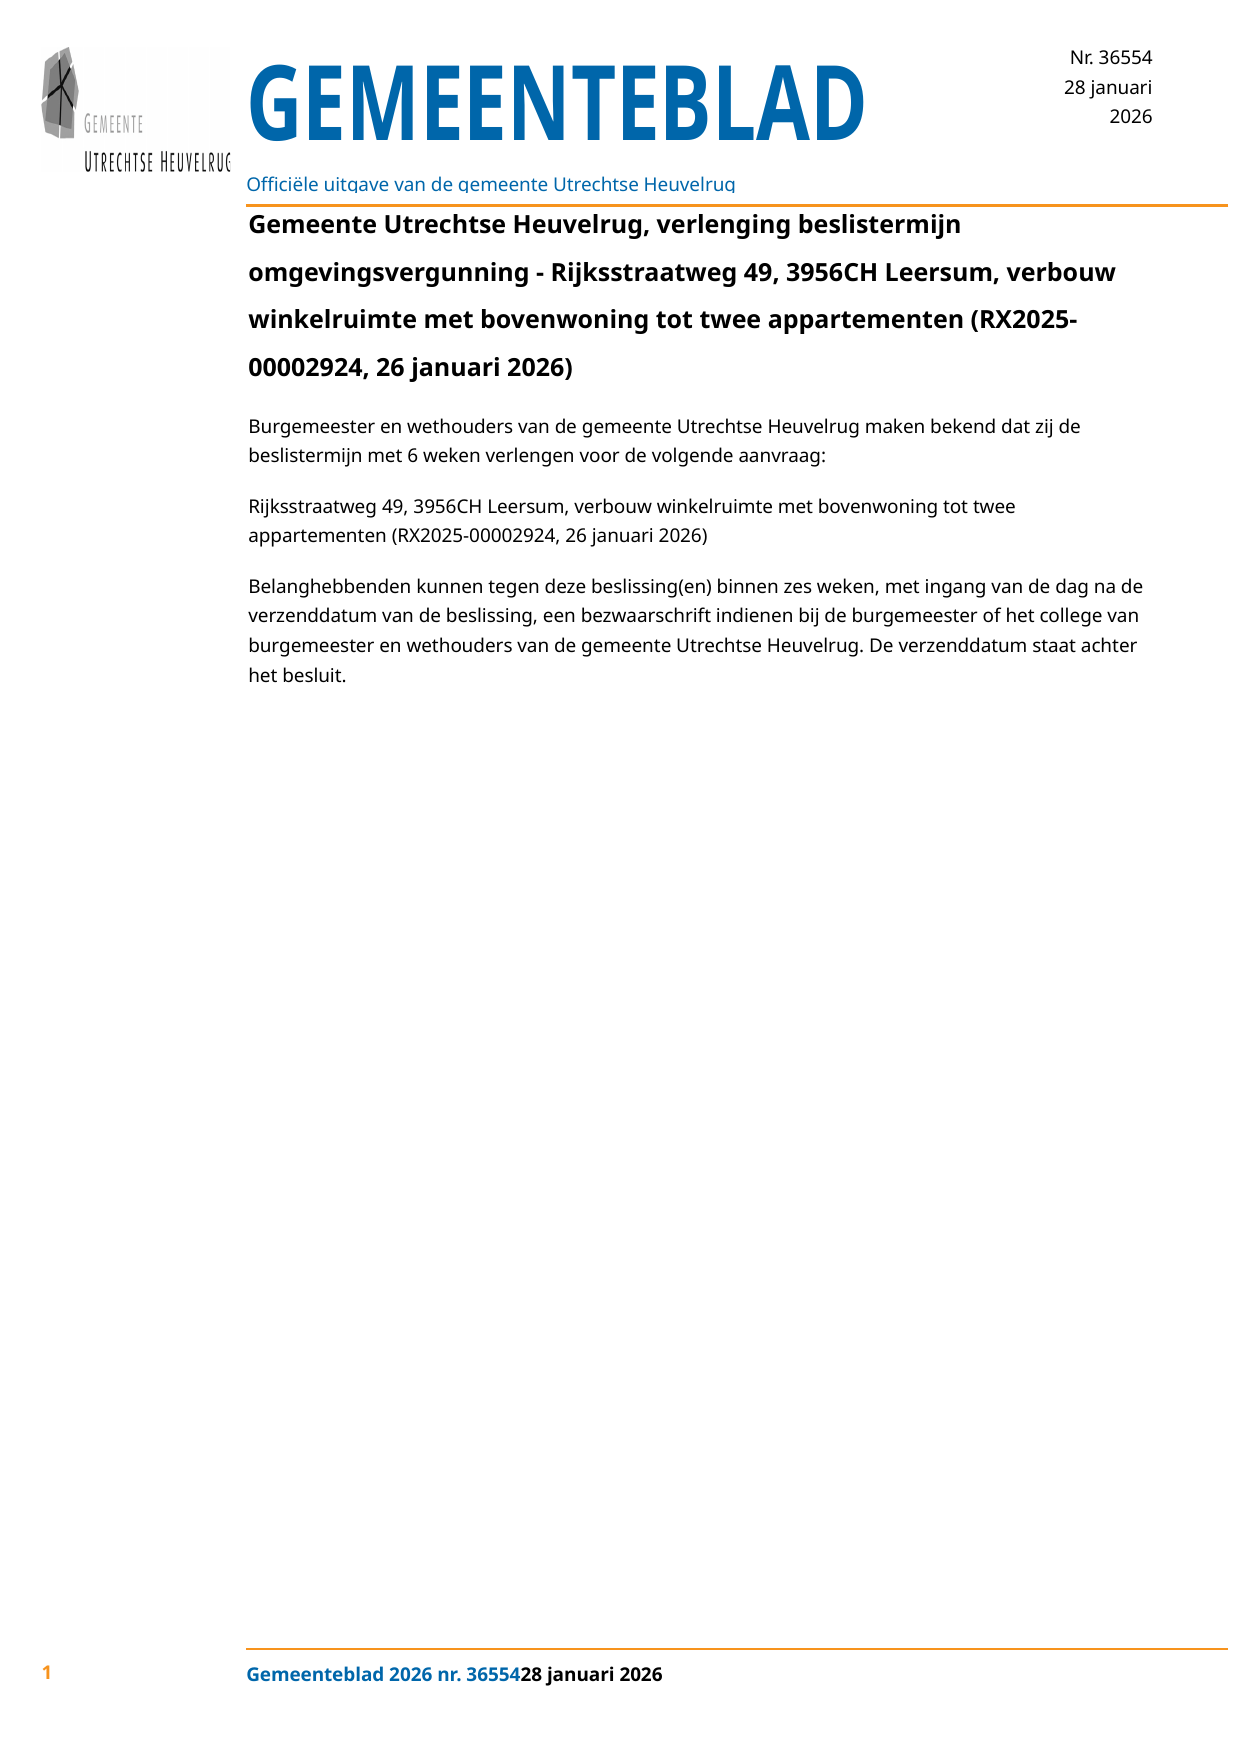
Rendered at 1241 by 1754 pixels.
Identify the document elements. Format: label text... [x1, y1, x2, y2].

picture [41, 47, 231, 172]
text Gemeente Utrechtse Heuvelrug, verlenging beslistermijn omgevingsvergunning - Rijksstraatweg 49, 3956CH Leersum, verbouw winkelruimte met bovenwoning tot twee appartementen (RX2025-00002924, 26 januari 2026) [248, 207, 1152, 384]
text Rijksstraatweg 49, 3956CH Leersum, verbouw winkelruimte met bovenwoning tot twee appartementen (RX2025-00002924, 26 januari 2026) [248, 493, 1152, 548]
text Belanghebbenden kunnen tegen deze beslissing(en) binnen zes weken, met ingang van de dag na de verzenddatum van de beslissing, een bezwaarschrift indienen bij de burgemeester of het college van burgemeester en wethouders van de gemeente Utrechtse Heuvelrug. De verzenddatum staat achter het besluit. [248, 573, 1152, 688]
text Burgemeester en wethouders van de gemeente Utrechtse Heuvelrug maken bekend dat zij de beslistermijn met 6 weken verlengen voor de volgende aanvraag: [248, 413, 1152, 468]
